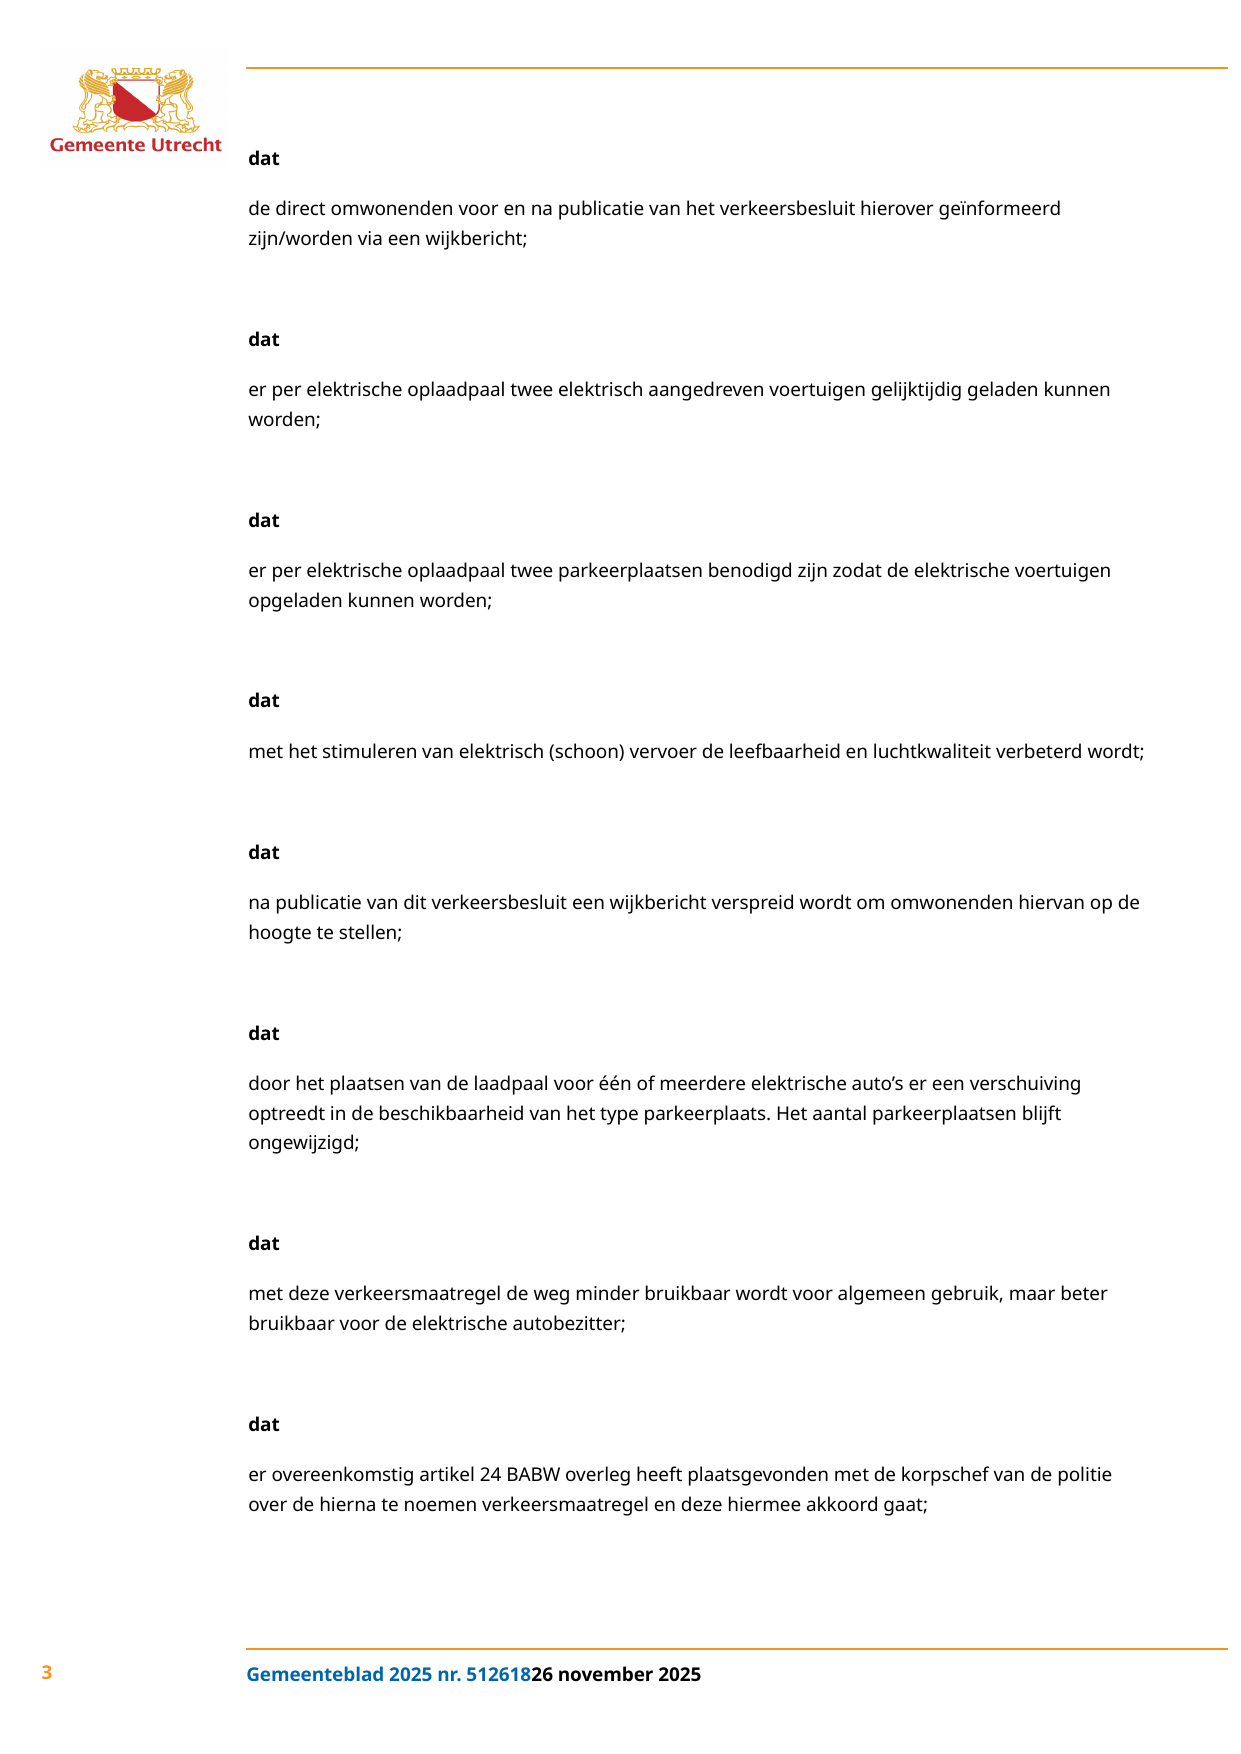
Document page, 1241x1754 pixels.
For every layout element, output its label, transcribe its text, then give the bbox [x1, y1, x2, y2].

text dat [248, 688, 1152, 713]
picture [41, 47, 231, 172]
text met deze verkeersmaatregel de weg minder bruikbaar wordt voor algemeen gebruik, maar beter bruikbaar voor de elektrische autobezitter; [248, 1281, 1152, 1336]
text dat [248, 326, 1152, 352]
text met het stimuleren van elektrisch (schoon) vervoer de leefbaarheid en luchtkwaliteit verbeterd wordt; [248, 738, 1152, 764]
text door het plaatsen van de laadpaal voor één of meerdere elektrische auto’s er een verschuiving optreedt in de beschikbaarheid van het type parkeerplaats. Het aantal parkeerplaatsen blijft ongewijzigd; [248, 1070, 1152, 1155]
text dat [248, 507, 1152, 533]
text dat [248, 839, 1152, 865]
text dat [248, 1411, 1152, 1437]
text er overeenkomstig artikel 24 BABW overleg heeft plaatsgevonden met de korpschef van de politie over de hierna te noemen verkeersmaatregel en deze hiermee akkoord gaat; [248, 1461, 1152, 1517]
text dat [248, 1230, 1152, 1256]
text er per elektrische oplaadpaal twee elektrisch aangedreven voertuigen gelijktijdig geladen kunnen worden; [248, 376, 1152, 432]
text na publicatie van dit verkeersbesluit een wijkbericht verspreid wordt om omwonenden hiervan op de hoogte te stellen; [248, 889, 1152, 945]
text er per elektrische oplaadpaal twee parkeerplaatsen benodigd zijn zodat de elektrische voertuigen opgeladen kunnen worden; [248, 557, 1152, 613]
text dat [248, 1020, 1152, 1046]
text de direct omwonenden voor en na publicatie van het verkeersbesluit hierover geïnformeerd zijn/worden via een wijkbericht; [248, 196, 1152, 251]
text dat [248, 145, 1152, 171]
